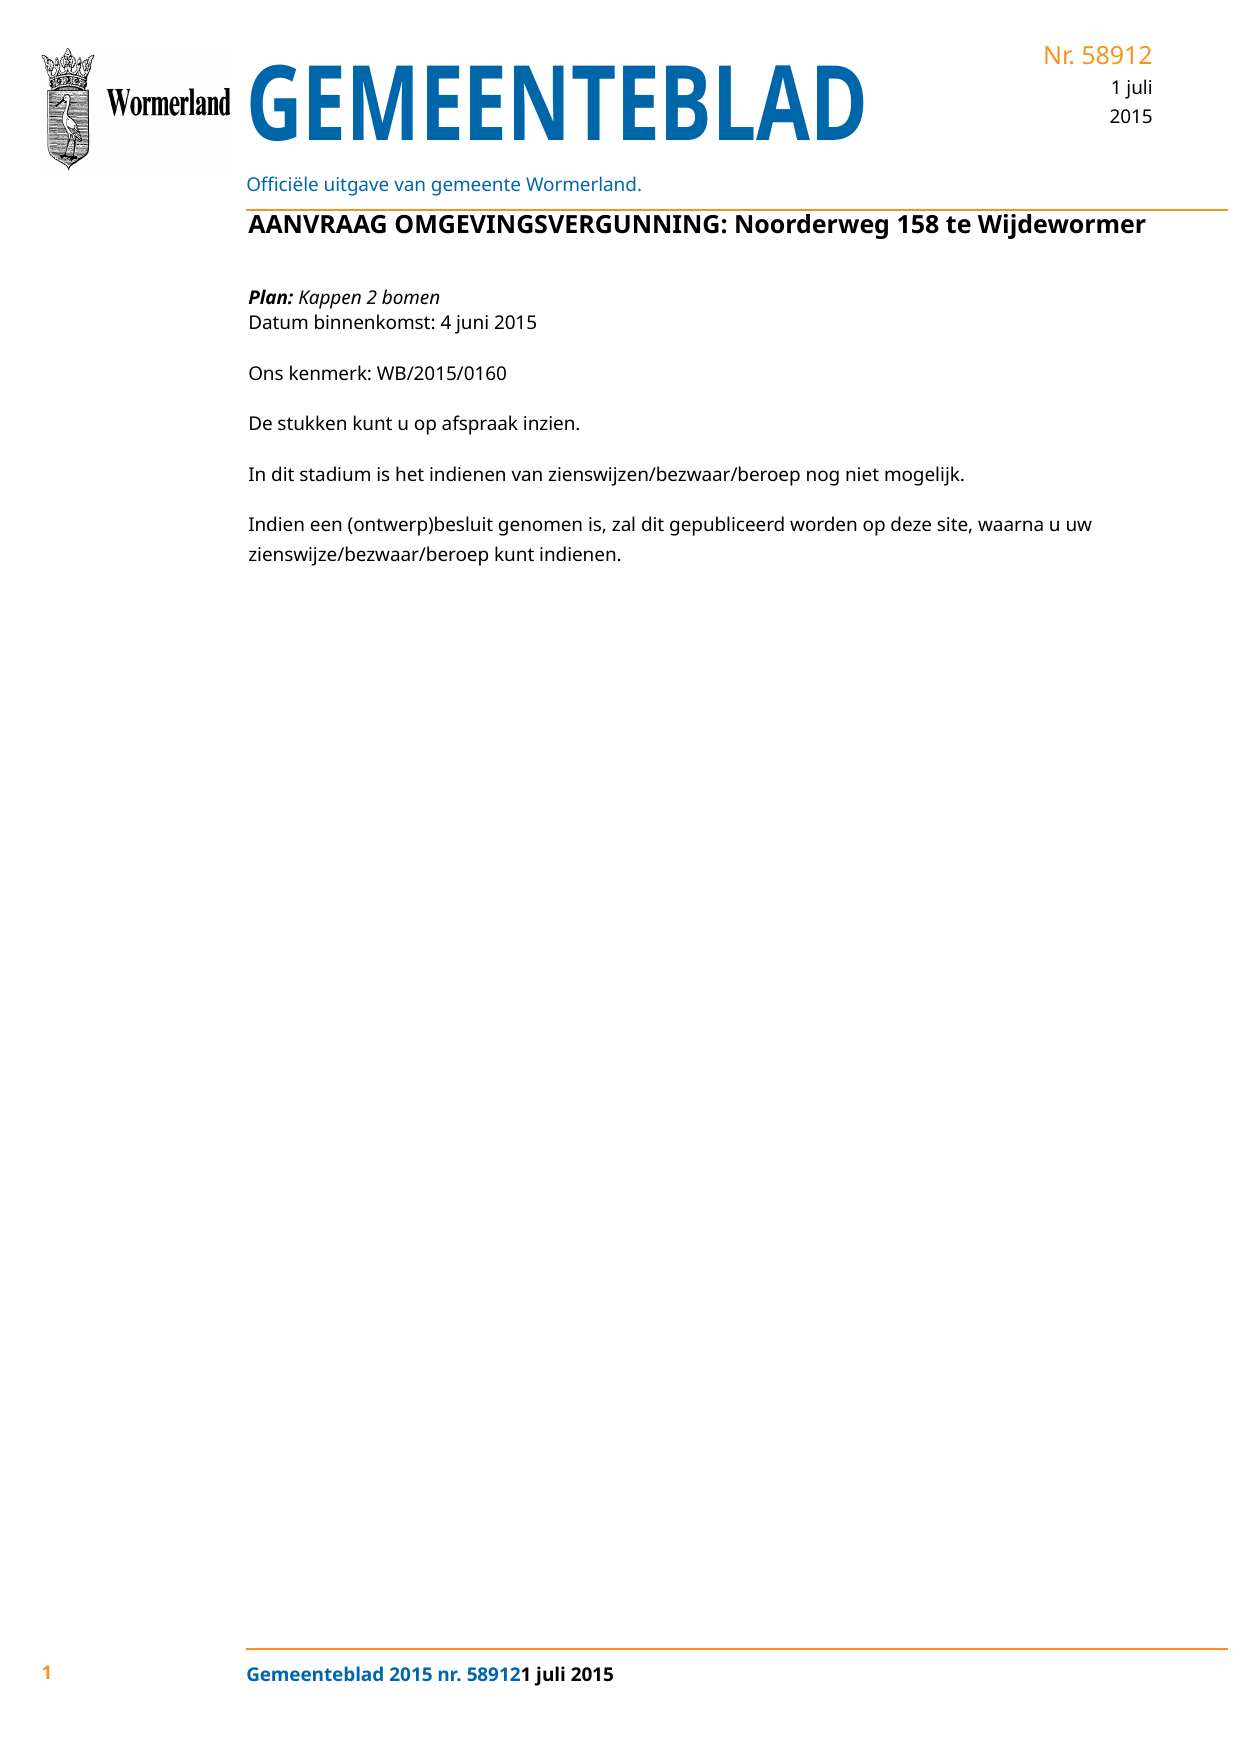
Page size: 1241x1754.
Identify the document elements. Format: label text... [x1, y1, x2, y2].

text Datum binnenkomst: 4 juni 2015 [248, 309, 1152, 335]
text Plan: Kappen 2 bomen [248, 284, 1152, 309]
picture [41, 47, 231, 172]
text Indien een (ontwerp)besluit genomen is, zal dit gepubliceerd worden op deze site, waarna u uw zienswijze/bezwaar/beroep kunt indienen. [248, 511, 1152, 567]
text AANVRAAG OMGEVINGSVERGUNNING: Noorderweg 158 te Wijdewormer [248, 211, 1152, 241]
text De stukken kunt u op afspraak inzien. [248, 410, 1152, 436]
text Ons kenmerk: WB/2015/0160 [248, 360, 1152, 386]
text In dit stadium is het indienen van zienswijzen/bezwaar/beroep nog niet mogelijk. [248, 461, 1152, 487]
